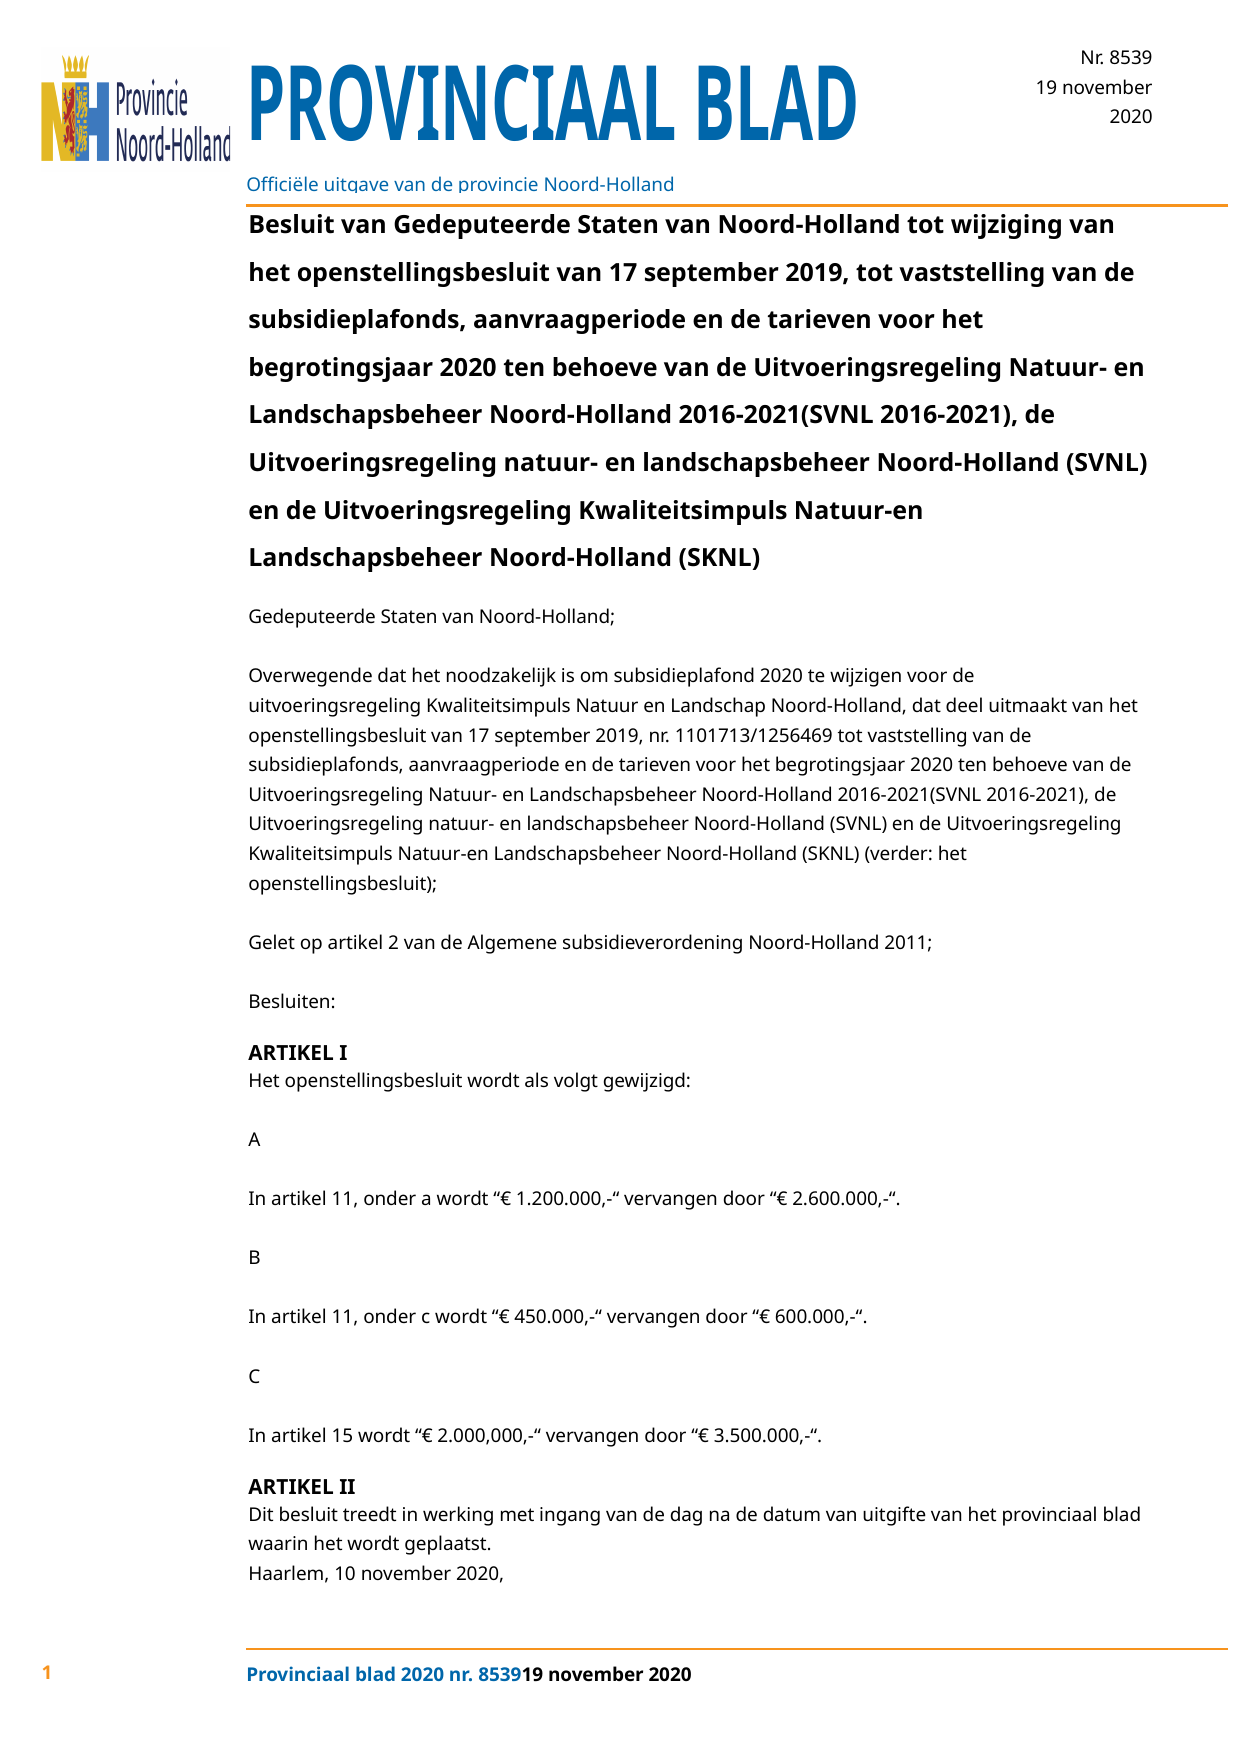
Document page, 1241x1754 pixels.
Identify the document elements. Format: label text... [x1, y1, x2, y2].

text Besluit van Gedeputeerde Staten van Noord-Holland tot wijziging van het openstellingsbesluit van 17 september 2019, tot vaststelling van de subsidieplafonds, aanvraagperiode en de tarieven voor het begrotingsjaar 2020 ten behoeve van de Uitvoeringsregeling Natuur- en Landschapsbeheer Noord-Holland 2016-2021(SVNL 2016-2021), de Uitvoeringsregeling natuur- en landschapsbeheer Noord-Holland (SVNL) en de Uitvoeringsregeling Kwaliteitsimpuls Natuur-en Landschapsbeheer Noord-Holland (SKNL) [248, 207, 1152, 574]
text ARTIKEL II [248, 1472, 1152, 1501]
text B [248, 1244, 1152, 1270]
text Het openstellingsbesluit wordt als volgt gewijzigd: [248, 1067, 1152, 1093]
text C [248, 1363, 1152, 1388]
text ARTIKEL I [248, 1038, 1152, 1067]
text Gelet op artikel 2 van de Algemene subsidieverordening Noord-Holland 2011; [248, 929, 1152, 955]
text Gedeputeerde Staten van Noord-Holland; [248, 603, 1152, 629]
text Dit besluit treedt in werking met ingang van de dag na de datum van uitgifte van het provinciaal blad waarin het wordt geplaatst. [248, 1501, 1152, 1556]
text Besluiten: [248, 988, 1152, 1014]
text A [248, 1126, 1152, 1152]
text In artikel 15 wordt “€ 2.000,000,-“ vervangen door “€ 3.500.000,-“. [248, 1422, 1152, 1448]
text In artikel 11, onder a wordt “€ 1.200.000,-“ vervangen door “€ 2.600.000,-“. [248, 1185, 1152, 1211]
text In artikel 11, onder c wordt “€ 450.000,-“ vervangen door “€ 600.000,-“. [248, 1304, 1152, 1329]
text Overwegende dat het noodzakelijk is om subsidieplafond 2020 te wijzigen voor de uitvoeringsregeling Kwaliteitsimpuls Natuur en Landschap Noord-Holland, dat deel uitmaakt van het openstellingsbesluit van 17 september 2019, nr. 1101713/1256469 tot vaststelling van de subsidieplafonds, aanvraagperiode en de tarieven voor het begrotingsjaar 2020 ten behoeve van de Uitvoeringsregeling Natuur- en Landschapsbeheer Noord-Holland 2016-2021(SVNL 2016-2021), de Uitvoeringsregeling natuur- en landschapsbeheer Noord-Holland (SVNL) en de Uitvoeringsregeling Kwaliteitsimpuls Natuur-en Landschapsbeheer Noord-Holland (SKNL) (verder: het openstellingsbesluit); [248, 663, 1152, 896]
text Haarlem, 10 november 2020, [248, 1560, 1152, 1586]
picture [41, 47, 231, 172]
